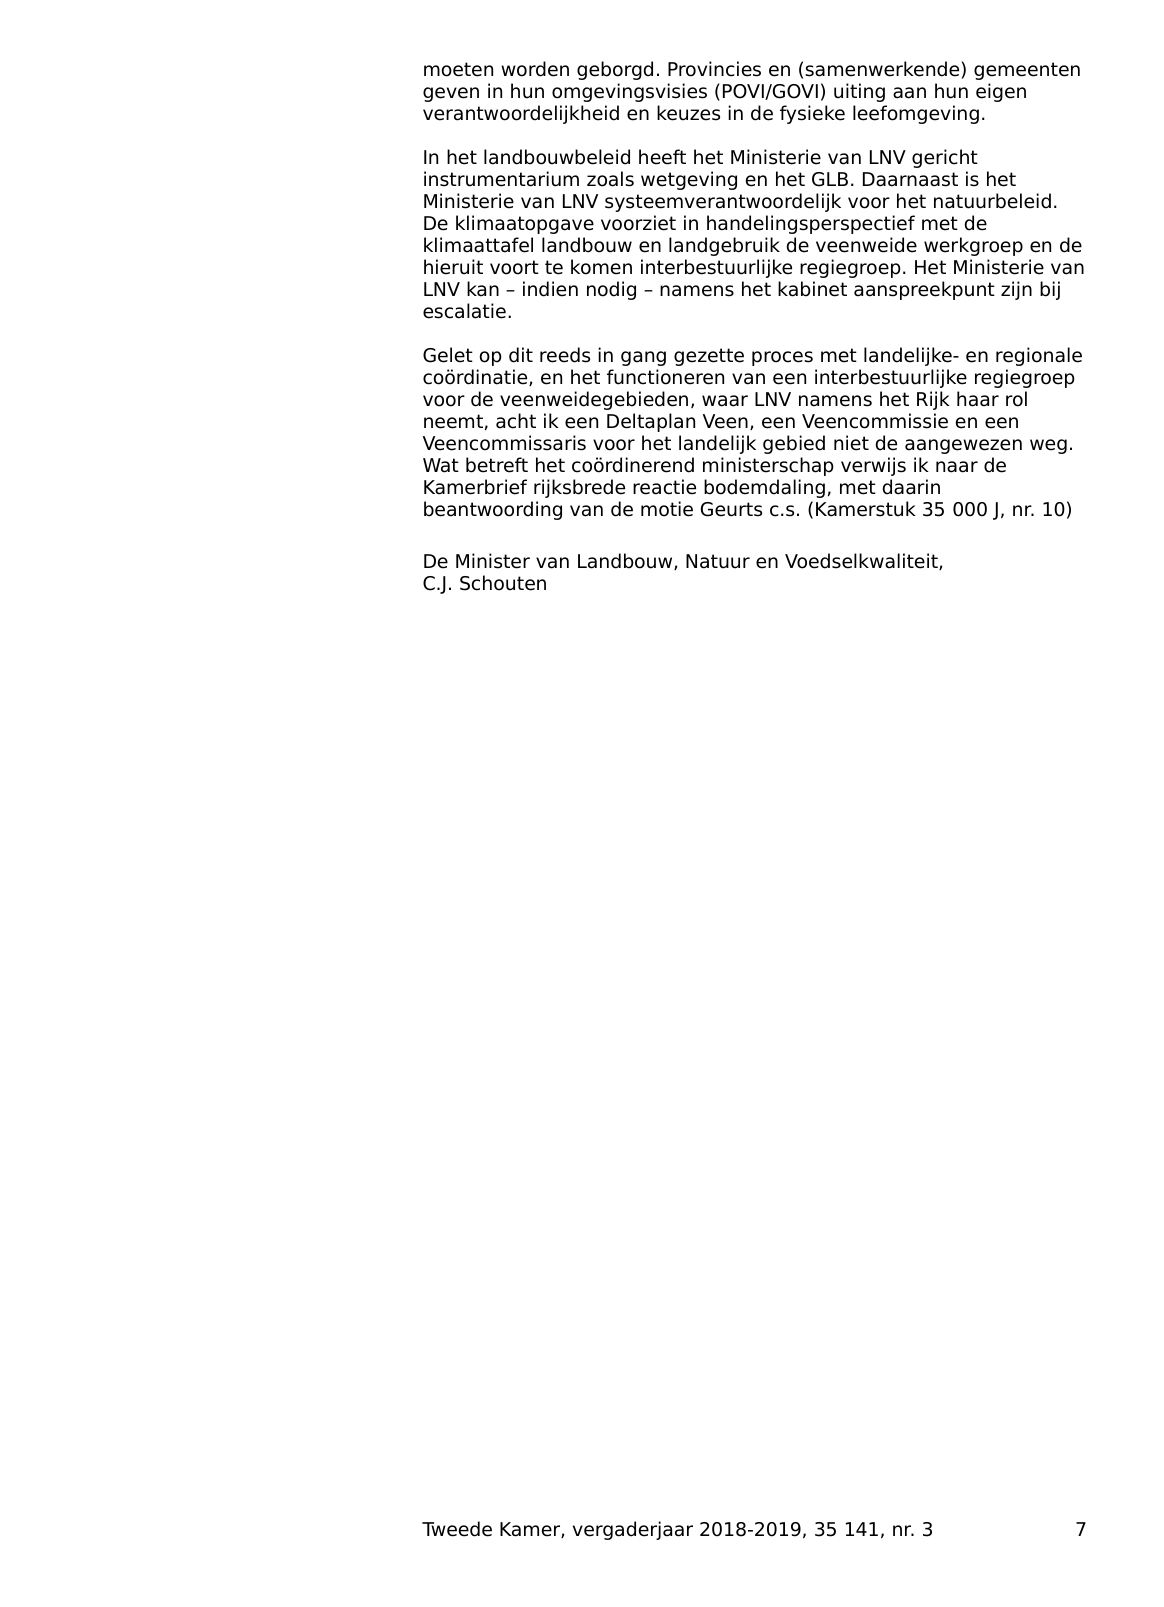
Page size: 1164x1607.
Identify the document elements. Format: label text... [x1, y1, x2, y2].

text moeten worden geborgd. Provincies en (samenwerkende) gemeenten geven in hun omgevingsvisies (POVI/GOVI) uiting aan hun eigen verantwoordelijkheid en keuzes in de fysieke leefomgeving. [422, 59, 1087, 125]
text In het landbouwbeleid heeft het Ministerie van LNV gericht instrumentarium zoals wetgeving en het GLB. Daarnaast is het Ministerie van LNV systeemverantwoordelijk voor het natuurbeleid. De klimaatopgave voorziet in handelingsperspectief met de klimaattafel landbouw en landgebruik de veenweide werkgroep en de hieruit voort te komen interbestuurlijke regiegroep. Het Ministerie van LNV kan – indien nodig – namens het kabinet aanspreekpunt zijn bij escalatie. [422, 147, 1087, 323]
text Gelet op dit reeds in gang gezette proces met landelijke- en regionale coördinatie, en het functioneren van een interbestuurlijke regiegroep voor de veenweidegebieden, waar LNV namens het Rijk haar rol neemt, acht ik een Deltaplan Veen, een Veencommissie en een Veencommissaris voor het landelijk gebied niet de aangewezen weg. Wat betreft het coördinerend ministerschap verwijs ik naar de Kamerbrief rijksbrede reactie bodemdaling, met daarin beantwoording van de motie Geurts c.s. (Kamerstuk 35 000 J, nr. 10) [422, 345, 1087, 521]
text De Minister van Landbouw, Natuur en Voedselkwaliteit, C.J. Schouten [422, 551, 1087, 595]
